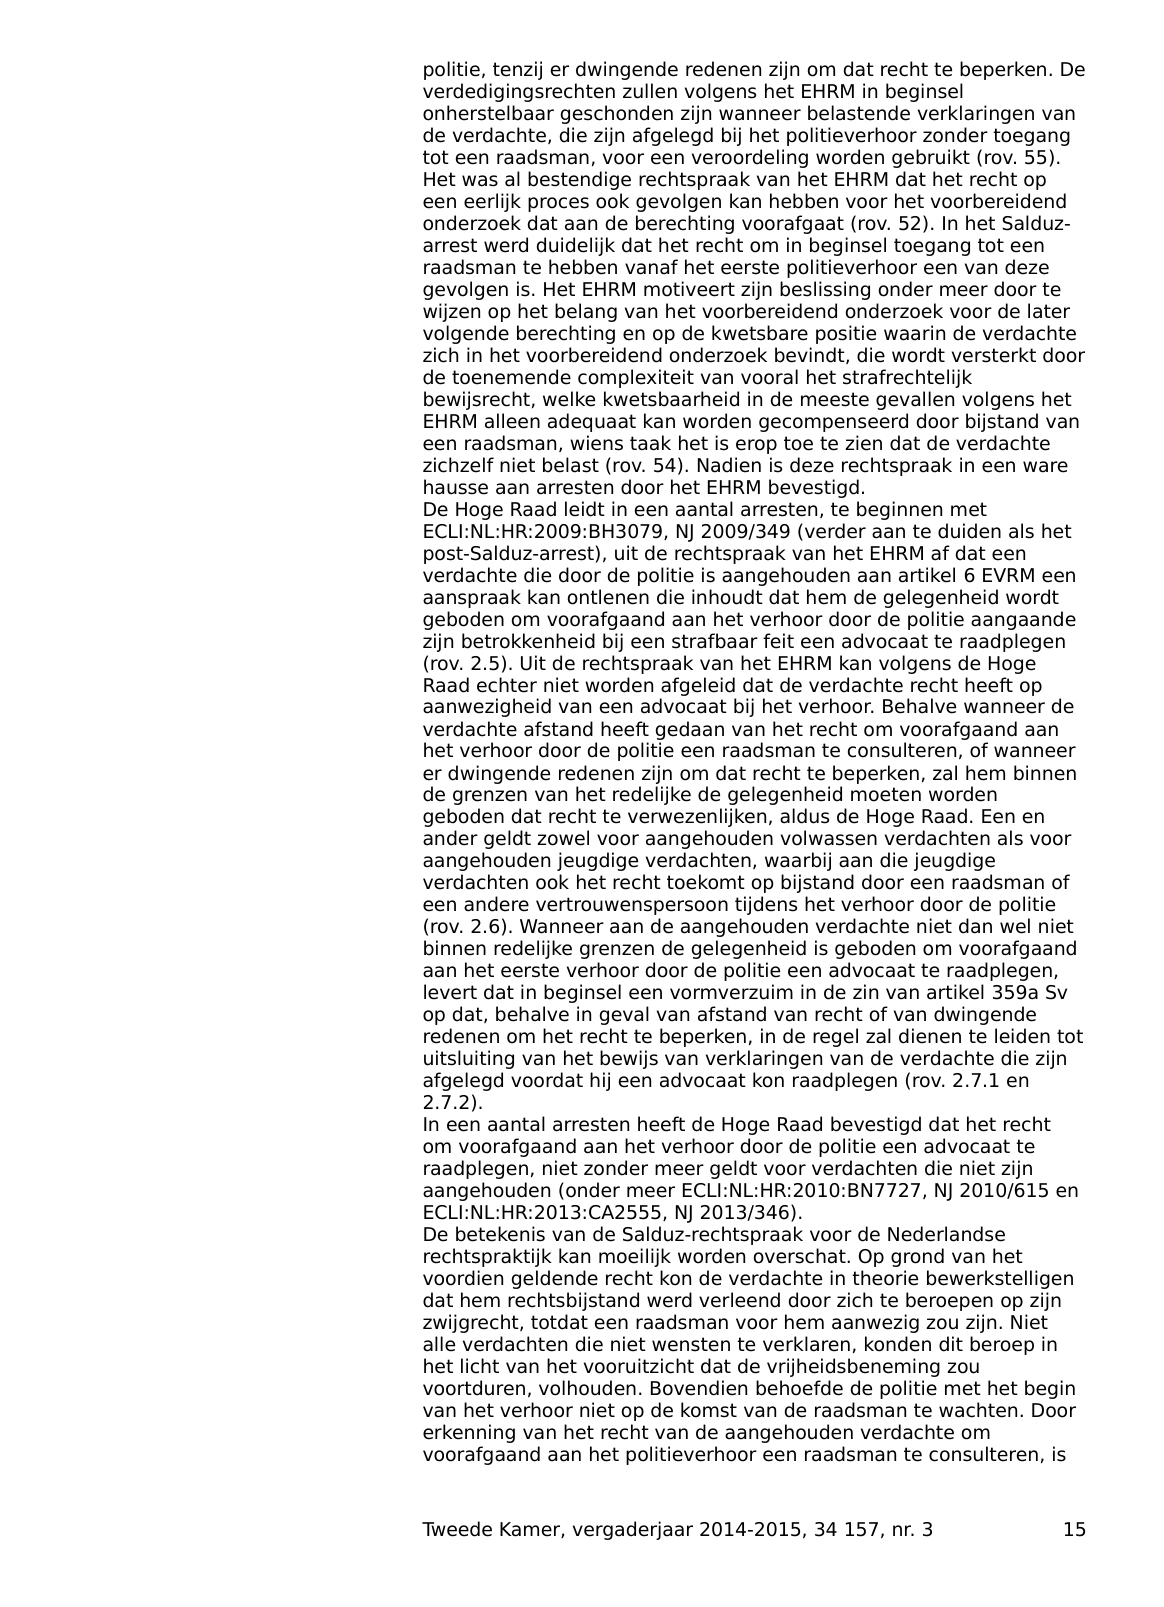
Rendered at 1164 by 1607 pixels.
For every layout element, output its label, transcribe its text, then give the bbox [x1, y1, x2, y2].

text politie, tenzij er dwingende redenen zijn om dat recht te beperken. De verdedigingsrechten zullen volgens het EHRM in beginsel onherstelbaar geschonden zijn wanneer belastende verklaringen van de verdachte, die zijn afgelegd bij het politieverhoor zonder toegang tot een raadsman, voor een veroordeling worden gebruikt (rov. 55). Het was al bestendige rechtspraak van het EHRM dat het recht op een eerlijk proces ook gevolgen kan hebben voor het voorbereidend onderzoek dat aan de berechting voorafgaat (rov. 52). In het Salduz-arrest werd duidelijk dat het recht om in beginsel toegang tot een raadsman te hebben vanaf het eerste politieverhoor een van deze gevolgen is. Het EHRM motiveert zijn beslissing onder meer door te wijzen op het belang van het voorbereidend onderzoek voor de later volgende berechting en op de kwetsbare positie waarin de verdachte zich in het voorbereidend onderzoek bevindt, die wordt versterkt door de toenemende complexiteit van vooral het strafrechtelijk bewijsrecht, welke kwetsbaarheid in de meeste gevallen volgens het EHRM alleen adequaat kan worden gecompenseerd door bijstand van een raadsman, wiens taak het is erop toe te zien dat de verdachte zichzelf niet belast (rov. 54). Nadien is deze rechtspraak in een ware hausse aan arresten door het EHRM bevestigd. [422, 59, 1087, 499]
text De Hoge Raad leidt in een aantal arresten, te beginnen met ECLI:NL:HR:2009:BH3079, NJ 2009/349 (verder aan te duiden als het post-Salduz-arrest), uit de rechtspraak van het EHRM af dat een verdachte die door de politie is aangehouden aan artikel 6 EVRM een aanspraak kan ontlenen die inhoudt dat hem de gelegenheid wordt geboden om voorafgaand aan het verhoor door de politie aangaande zijn betrokkenheid bij een strafbaar feit een advocaat te raadplegen (rov. 2.5). Uit de rechtspraak van het EHRM kan volgens de Hoge Raad echter niet worden afgeleid dat de verdachte recht heeft op aanwezigheid van een advocaat bij het verhoor. Behalve wanneer de verdachte afstand heeft gedaan van het recht om voorafgaand aan het verhoor door de politie een raadsman te consulteren, of wanneer er dwingende redenen zijn om dat recht te beperken, zal hem binnen de grenzen van het redelijke de gelegenheid moeten worden geboden dat recht te verwezenlijken, aldus de Hoge Raad. Een en ander geldt zowel voor aangehouden volwassen verdachten als voor aangehouden jeugdige verdachten, waarbij aan die jeugdige verdachten ook het recht toekomt op bijstand door een raadsman of een andere vertrouwenspersoon tijdens het verhoor door de politie (rov. 2.6). Wanneer aan de aangehouden verdachte niet dan wel niet binnen redelijke grenzen de gelegenheid is geboden om voorafgaand aan het eerste verhoor door de politie een advocaat te raadplegen, levert dat in beginsel een vormverzuim in de zin van artikel 359a Sv op dat, behalve in geval van afstand van recht of van dwingende redenen om het recht te beperken, in de regel zal dienen te leiden tot uitsluiting van het bewijs van verklaringen van de verdachte die zijn afgelegd voordat hij een advocaat kon raadplegen (rov. 2.7.1 en 2.7.2). [422, 499, 1087, 1114]
text De betekenis van de Salduz-rechtspraak voor de Nederlandse rechtspraktijk kan moeilijk worden overschat. Op grond van het voordien geldende recht kon de verdachte in theorie bewerkstelligen dat hem rechtsbijstand werd verleend door zich te beroepen op zijn zwijgrecht, totdat een raadsman voor hem aanwezig zou zijn. Niet alle verdachten die niet wensten te verklaren, konden dit beroep in het licht van het vooruitzicht dat de vrijheidsbeneming zou voortduren, volhouden. Bovendien behoefde de politie met het begin van het verhoor niet op de komst van de raadsman te wachten. Door erkenning van het recht van de aangehouden verdachte om voorafgaand aan het politieverhoor een raadsman te consulteren, is [422, 1224, 1087, 1466]
text In een aantal arresten heeft de Hoge Raad bevestigd dat het recht om voorafgaand aan het verhoor door de politie een advocaat te raadplegen, niet zonder meer geldt voor verdachten die niet zijn aangehouden (onder meer ECLI:NL:HR:2010:BN7727, NJ 2010/615 en ECLI:NL:HR:2013:CA2555, NJ 2013/346). [422, 1114, 1087, 1224]
